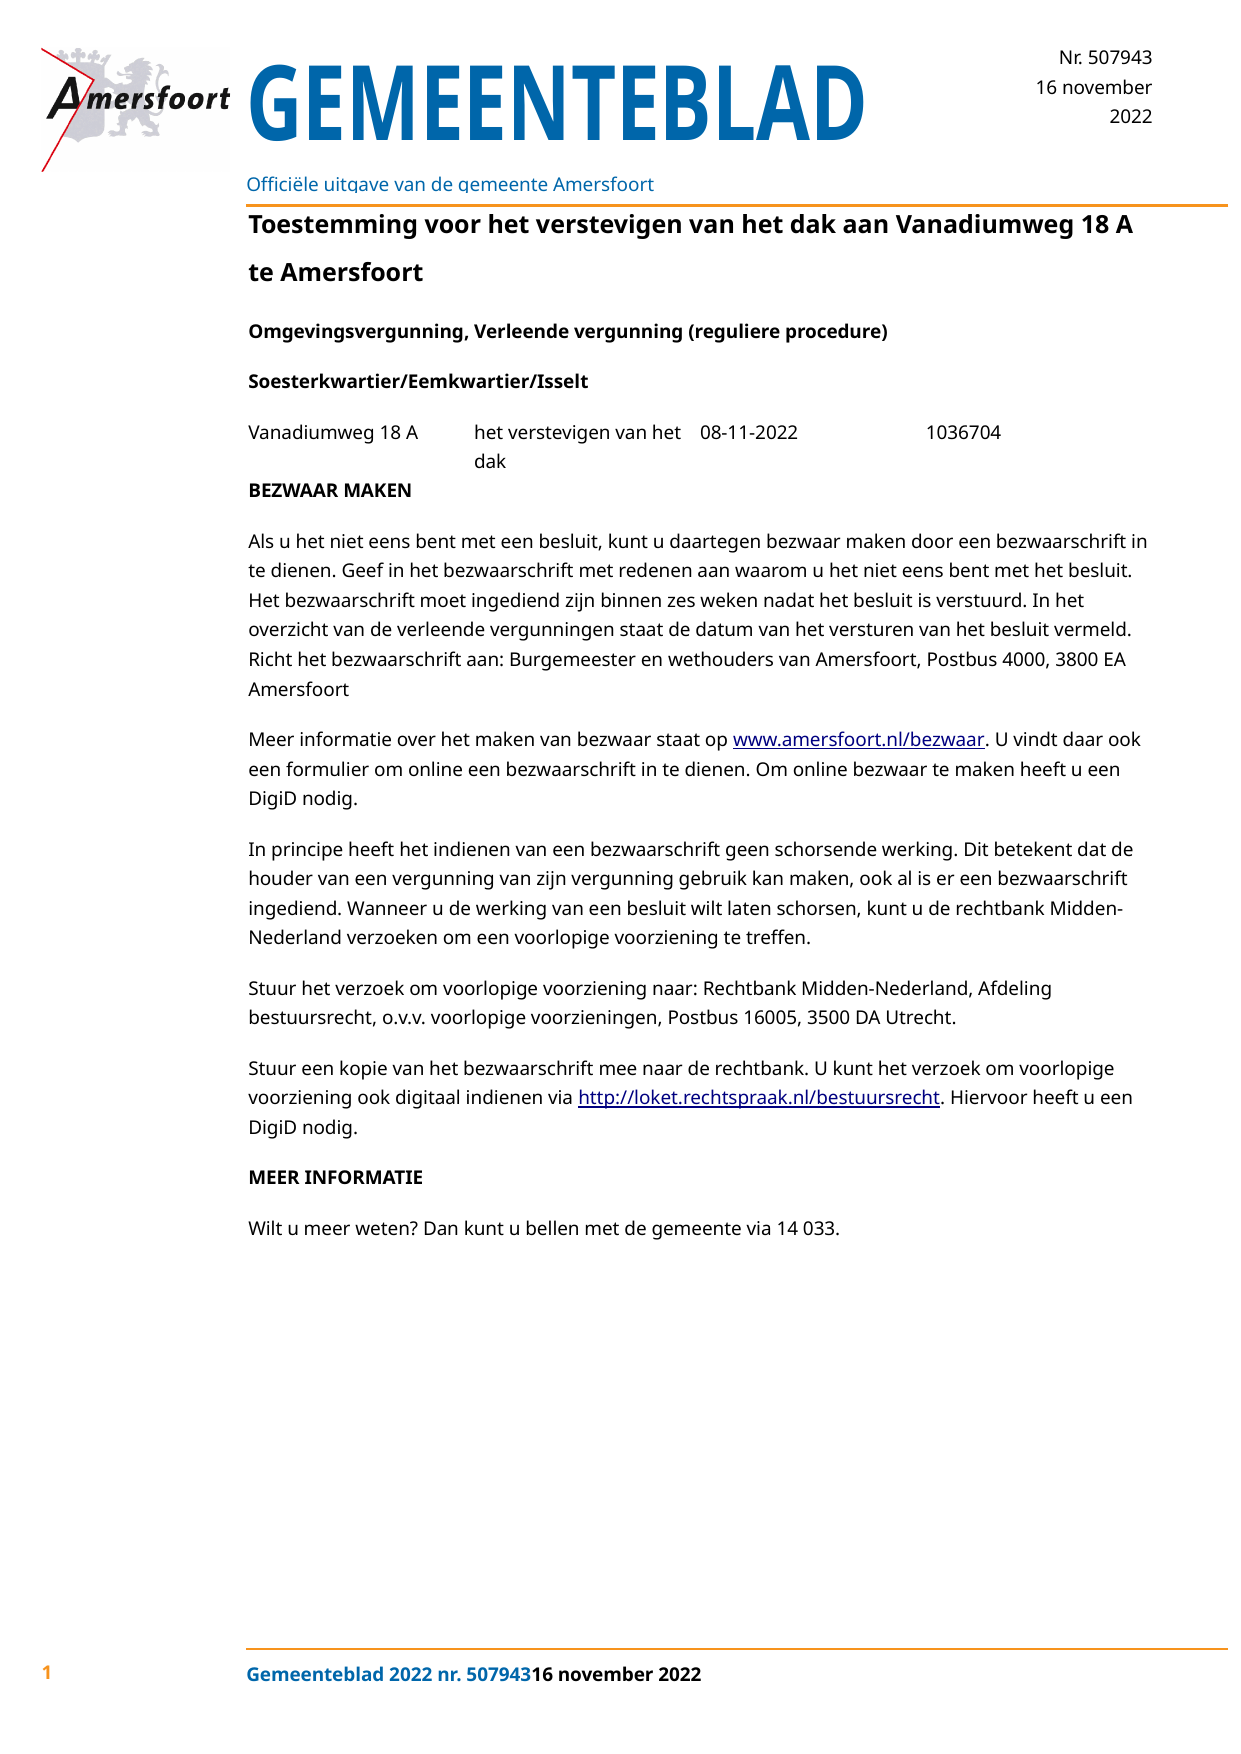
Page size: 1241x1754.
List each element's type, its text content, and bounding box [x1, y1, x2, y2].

text In principe heeft het indienen van een bezwaarschrift geen schorsende werking. Dit betekent dat de houder van een vergunning van zijn vergunning gebruik kan maken, ook al is er een bezwaarschrift ingediend. Wanneer u de werking van een besluit wilt laten schorsen, kunt u de rechtbank Midden-Nederland verzoeken om een voorlopige voorziening te treffen. [248, 836, 1152, 950]
text Wilt u meer weten? Dan kunt u bellen met de gemeente via 14 033. [248, 1215, 1152, 1241]
table_header het verstevigen van het dak [474, 419, 700, 474]
table_header Vanadiumweg 18 A [248, 419, 474, 474]
text Als u het niet eens bent met een besluit, kunt u daartegen bezwaar maken door een bezwaarschrift in te dienen. Geef in het bezwaarschrift met redenen aan waarom u het niet eens bent met het besluit. Het bezwaarschrift moet ingediend zijn binnen zes weken nadat het besluit is verstuurd. In het overzicht van de verleende vergunningen staat de datum van het versturen van het besluit vermeld. Richt het bezwaarschrift aan: Burgemeester en wethouders van Amersfoort, Postbus 4000, 3800 EA Amersfoort [248, 528, 1152, 701]
text Meer informatie over het maken van bezwaar staat op www.amersfoort.nl/bezwaar. U vindt daar ook een formulier om online een bezwaarschrift in te dienen. Om online bezwaar te maken heeft u een DigiD nodig. [248, 726, 1152, 811]
table_header 1036704 [926, 419, 1152, 474]
text BEZWAAR MAKEN [248, 477, 1152, 503]
text Toestemming voor het verstevigen van het dak aan Vanadiumweg 18 A te Amersfoort [248, 207, 1152, 288]
table_header 08-11-2022 [700, 419, 926, 474]
text MEER INFORMATIE [248, 1164, 1152, 1190]
picture [41, 47, 231, 172]
text Soesterkwartier/Eemkwartier/Isselt [248, 368, 1152, 394]
text Stuur het verzoek om voorlopige voorziening naar: Rechtbank Midden-Nederland, Afdeling bestuursrecht, o.v.v. voorlopige voorzieningen, Postbus 16005, 3500 DA Utrecht. [248, 975, 1152, 1030]
text Omgevingsvergunning, Verleende vergunning (reguliere procedure) [248, 318, 1152, 344]
text Stuur een kopie van het bezwaarschrift mee naar de rechtbank. U kunt het verzoek om voorlopige voorziening ook digitaal indienen via http://loket.rechtspraak.nl/bestuursrecht. Hiervoor heeft u een DigiD nodig. [248, 1055, 1152, 1140]
